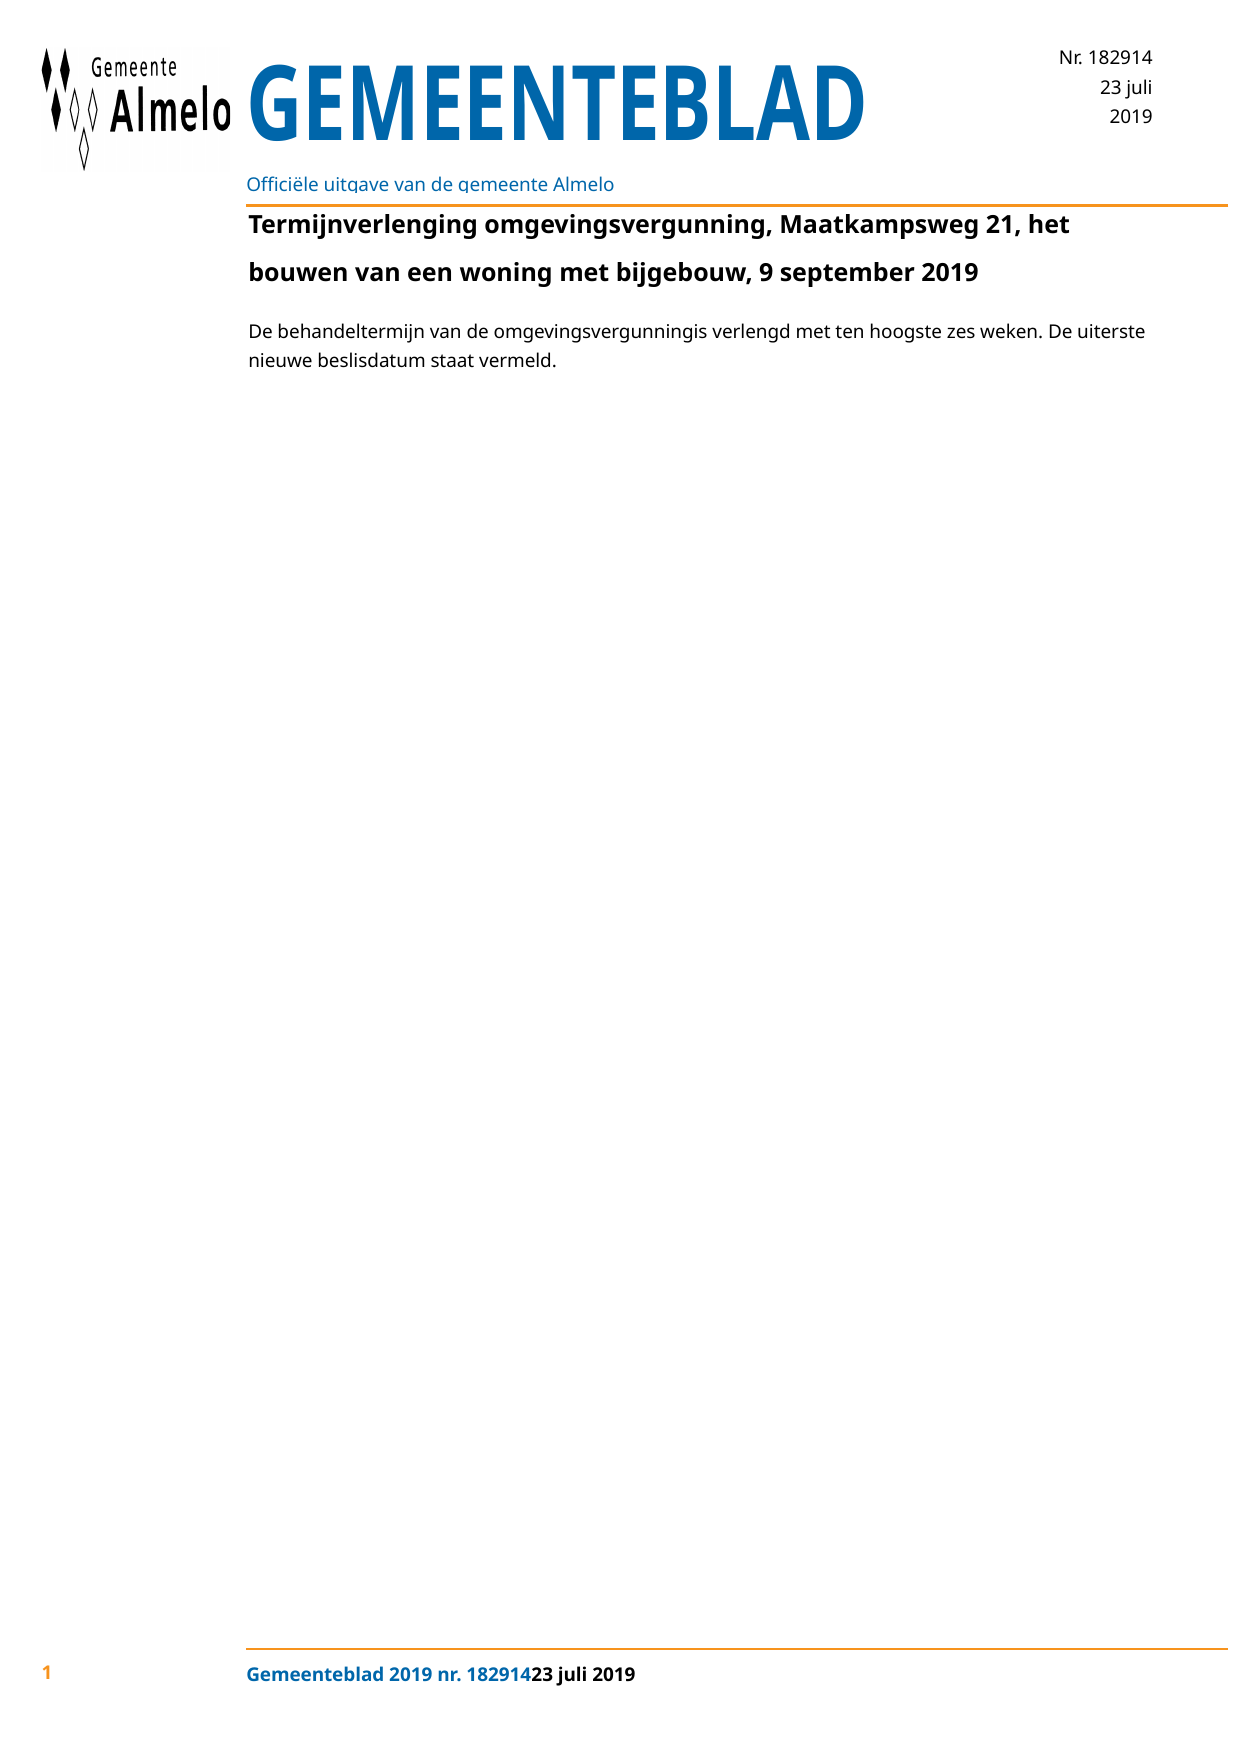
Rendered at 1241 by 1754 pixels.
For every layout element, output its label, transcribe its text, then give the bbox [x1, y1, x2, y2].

text Termijnverlenging omgevingsvergunning, Maatkampsweg 21, het bouwen van een woning met bijgebouw, 9 september 2019 [248, 207, 1152, 288]
text De behandeltermijn van de omgevingsvergunningis verlengd met ten hoogste zes weken. De uiterste nieuwe beslisdatum staat vermeld. [248, 318, 1152, 373]
picture [41, 47, 231, 172]
